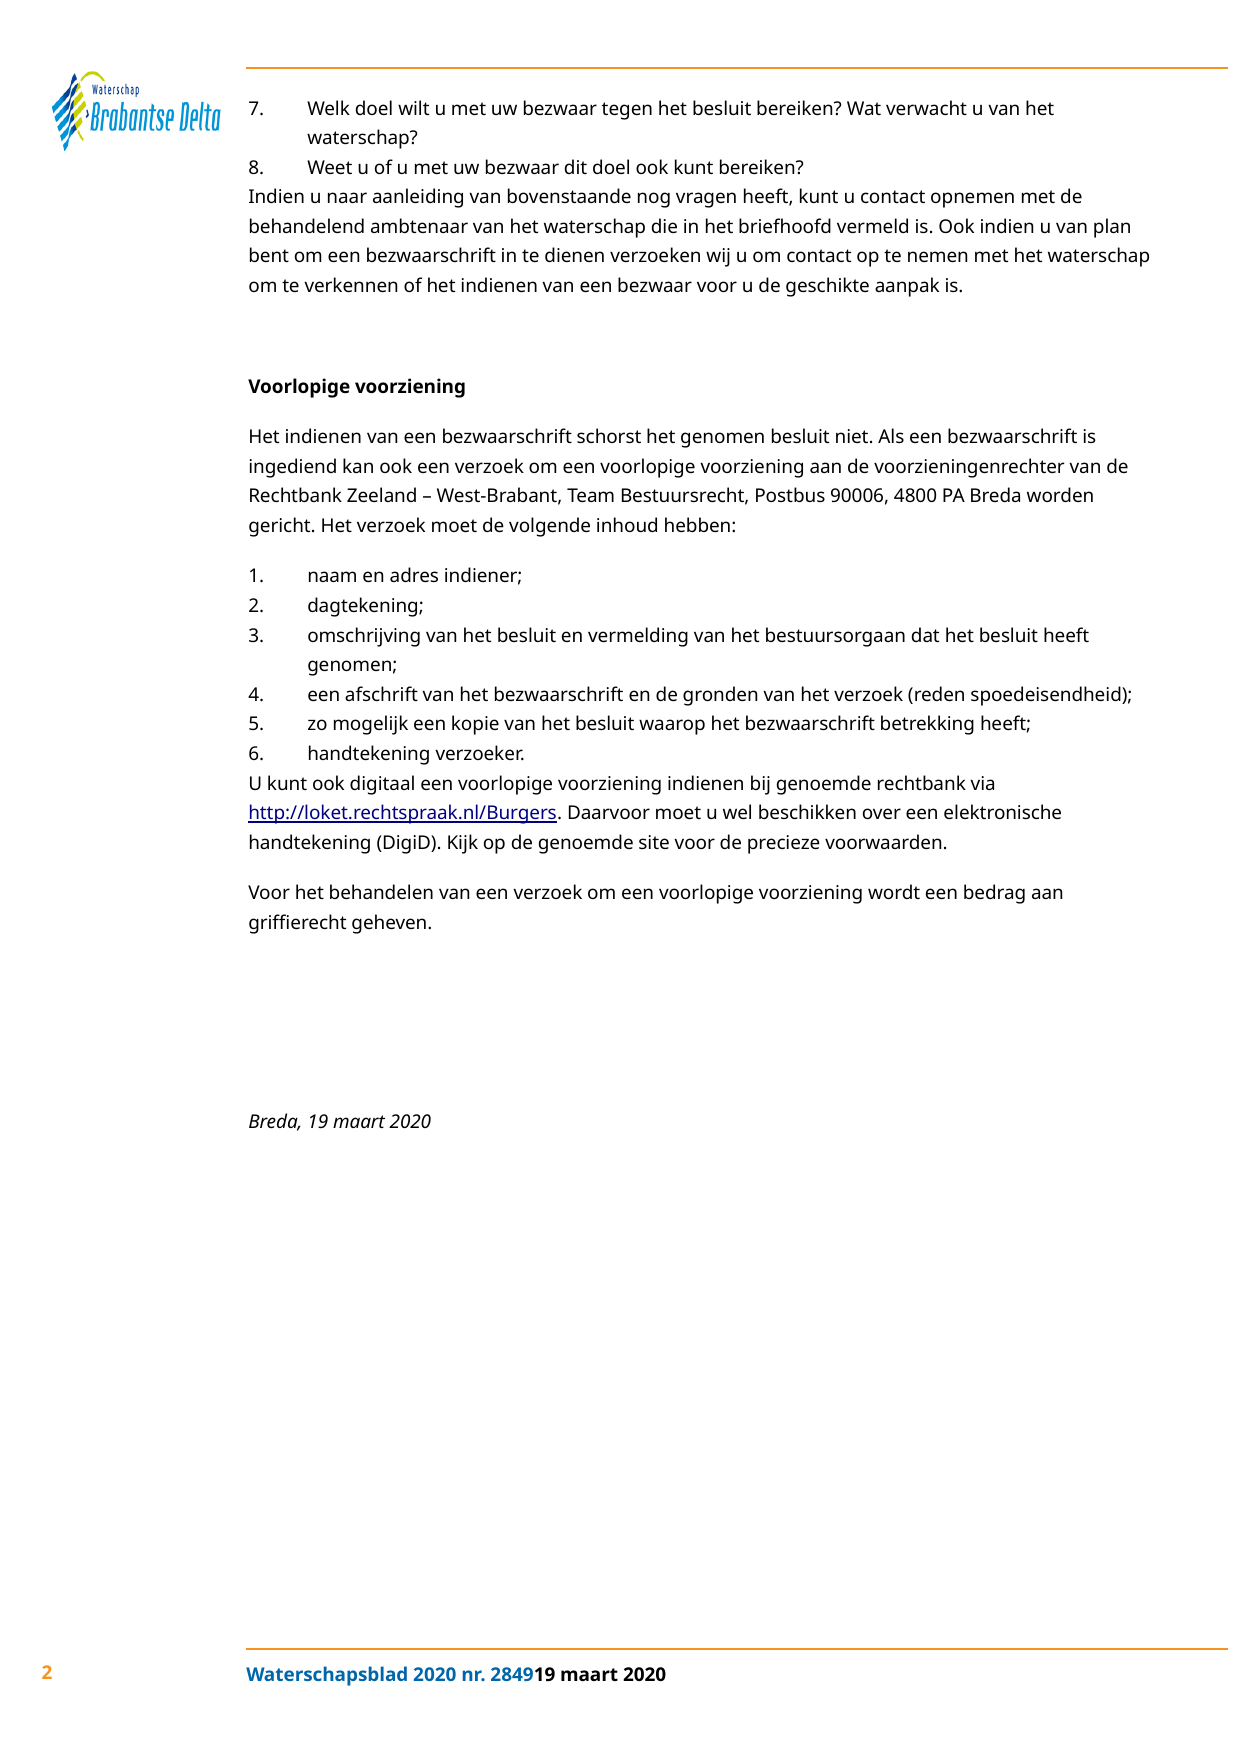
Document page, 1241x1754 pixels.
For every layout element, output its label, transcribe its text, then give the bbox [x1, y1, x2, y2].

list naam en adres indiener; [248, 563, 1152, 588]
list Welk doel wilt u met uw bezwaar tegen het besluit bereiken? Wat verwacht u van het waterschap? [248, 95, 1152, 150]
text Voor het behandelen van een verzoek om een voorlopige voorziening wordt een bedrag aan griffierecht geheven. [248, 879, 1152, 935]
text U kunt ook digitaal een voorlopige voorziening indienen bij genoemde rechtbank via http://loket.rechtspraak.nl/Burgers. Daarvoor moet u wel beschikken over een elektronische handtekening (DigiD). Kijk op de genoemde site voor de precieze voorwaarden. [248, 770, 1152, 855]
list dagtekening; [248, 592, 1152, 618]
list Weet u of u met uw bezwaar dit doel ook kunt bereiken? [248, 154, 1152, 180]
picture [41, 47, 231, 172]
list een afschrift van het bezwaarschrift en de gronden van het verzoek (reden spoedeisendheid); [248, 681, 1152, 707]
text Voorlopige voorziening [248, 373, 1152, 399]
list zo mogelijk een kopie van het besluit waarop het bezwaarschrift betrekking heeft; [248, 711, 1152, 736]
list handtekening verzoeker. [248, 740, 1152, 766]
list omschrijving van het besluit en vermelding van het bestuursorgaan dat het besluit heeft genomen; [248, 622, 1152, 677]
text Indien u naar aanleiding van bovenstaande nog vragen heeft, kunt u contact opnemen met de behandelend ambtenaar van het waterschap die in het briefhoofd vermeld is. Ook indien u van plan bent om een bezwaarschrift in te dienen verzoeken wij u om contact op te nemen met het waterschap om te verkennen of het indienen van een bezwaar voor u de geschikte aanpak is. [248, 183, 1152, 298]
text Breda, 19 maart 2020 [248, 1108, 1152, 1134]
text Het indienen van een bezwaarschrift schorst het genomen besluit niet. Als een bezwaarschrift is ingediend kan ook een verzoek om een voorlopige voorziening aan de voorzieningenrechter van de Rechtbank Zeeland – West-Brabant, Team Bestuursrecht, Postbus 90006, 4800 PA Breda worden gericht. Het verzoek moet de volgende inhoud hebben: [248, 423, 1152, 538]
